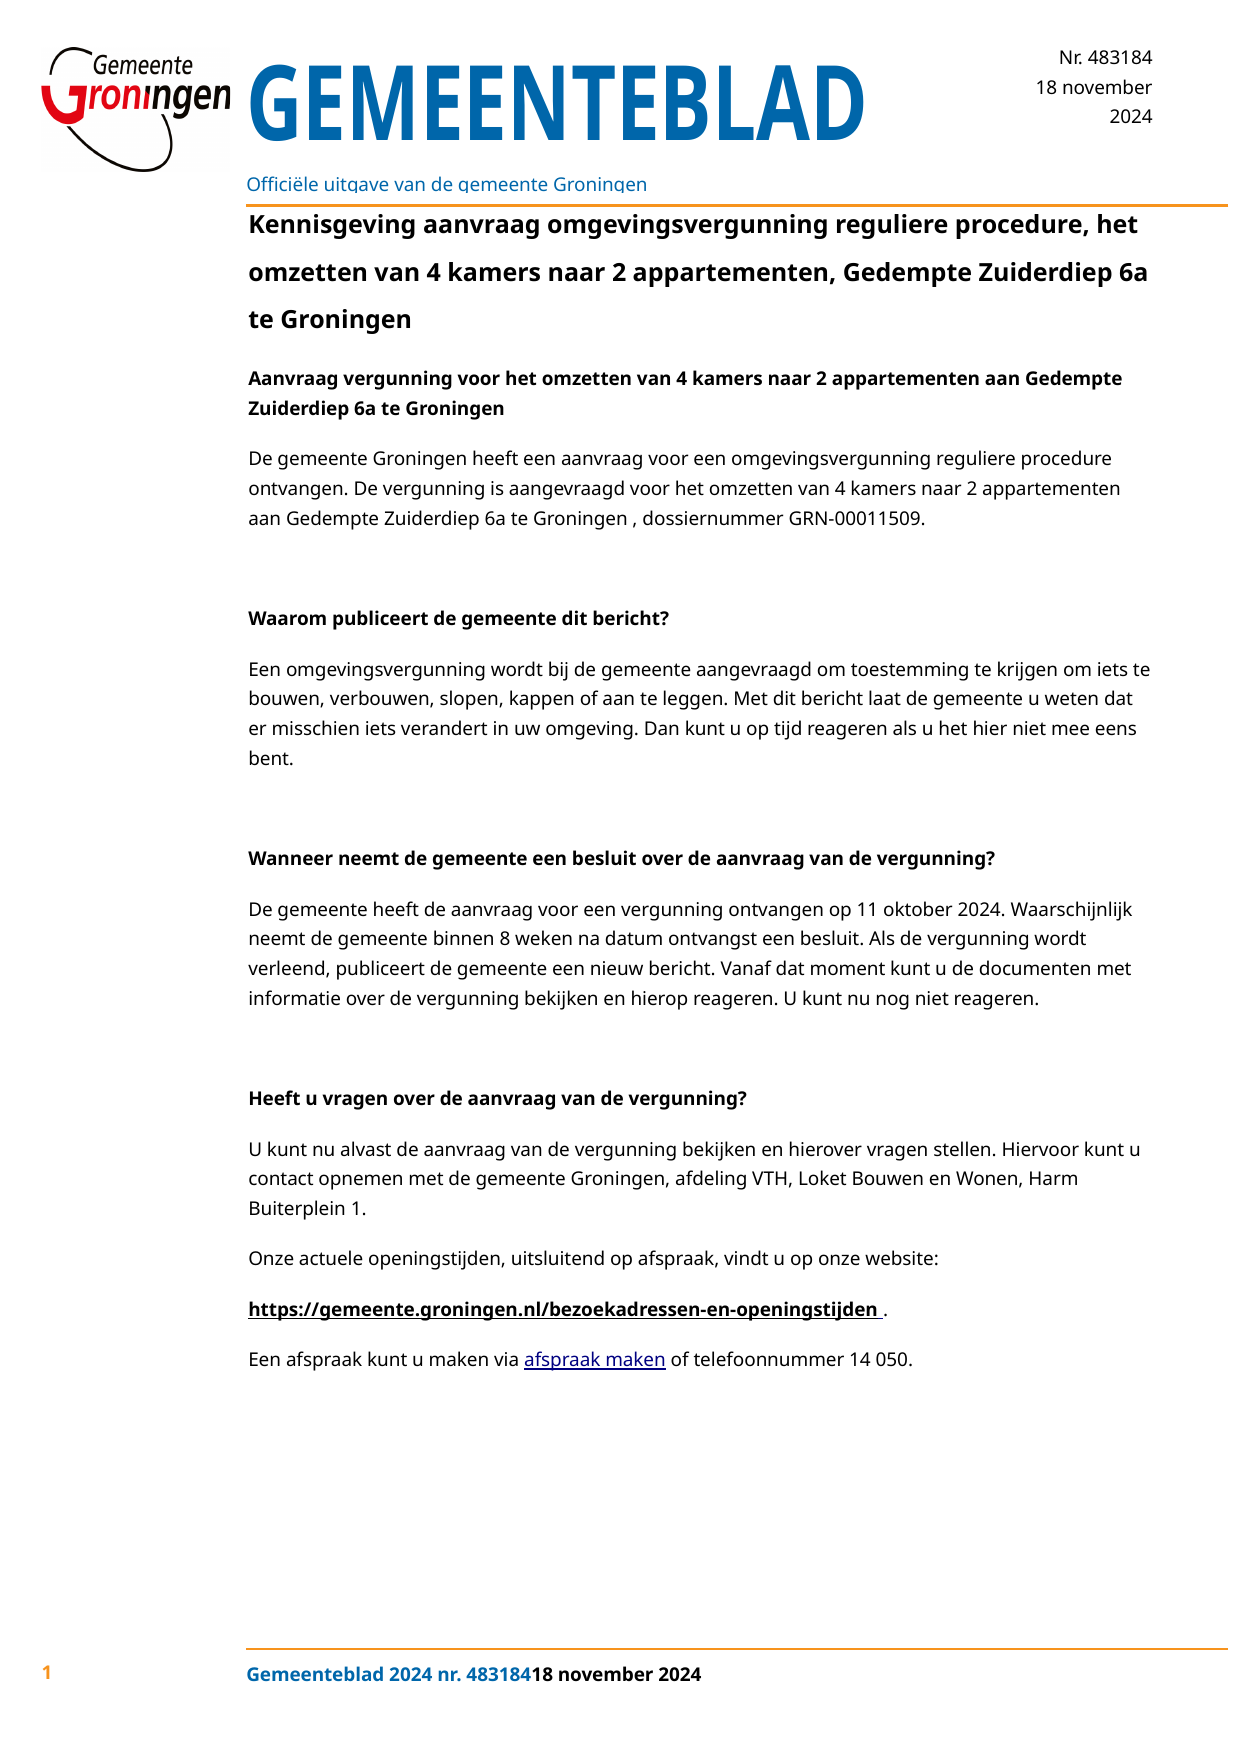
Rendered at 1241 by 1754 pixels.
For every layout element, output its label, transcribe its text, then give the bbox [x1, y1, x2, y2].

text Een afspraak kunt u maken via afspraak maken of telefoonnummer 14 050. [248, 1346, 1152, 1372]
text U kunt nu alvast de aanvraag van de vergunning bekijken en hierover vragen stellen. Hiervoor kunt u contact opnemen met de gemeente Groningen, afdeling VTH, Loket Bouwen en Wonen, Harm Buiterplein 1. [248, 1136, 1152, 1221]
picture [41, 47, 231, 172]
text Kennisgeving aanvraag omgevingsvergunning reguliere procedure, het omzetten van 4 kamers naar 2 appartementen, Gedempte Zuiderdiep 6a te Groningen [248, 207, 1152, 336]
text Wanneer neemt de gemeente een besluit over de aanvraag van de vergunning? [248, 846, 1152, 871]
text Heeft u vragen over de aanvraag van de vergunning? [248, 1086, 1152, 1111]
text Onze actuele openingstijden, uitsluitend op afspraak, vindt u op onze website: [248, 1246, 1152, 1271]
text Een omgevingsvergunning wordt bij de gemeente aangevraagd om toestemming te krijgen om iets te bouwen, verbouwen, slopen, kappen of aan te leggen. Met dit bericht laat de gemeente u weten dat er misschien iets verandert in uw omgeving. Dan kunt u op tijd reageren als u het hier niet mee eens bent. [248, 656, 1152, 770]
text https://gemeente.groningen.nl/bezoekadressen-en-openingstijden . [248, 1296, 1152, 1322]
text Aanvraag vergunning voor het omzetten van 4 kamers naar 2 appartementen aan Gedempte Zuiderdiep 6a te Groningen [248, 366, 1152, 421]
text De gemeente heeft de aanvraag voor een vergunning ontvangen op 11 oktober 2024. Waarschijnlijk neemt de gemeente binnen 8 weken na datum ontvangst een besluit. Als de vergunning wordt verleend, publiceert de gemeente een nieuw bericht. Vanaf dat moment kunt u de documenten met informatie over de vergunning bekijken en hierop reageren. U kunt nu nog niet reageren. [248, 896, 1152, 1010]
text De gemeente Groningen heeft een aanvraag voor een omgevingsvergunning reguliere procedure ontvangen. De vergunning is aangevraagd voor het omzetten van 4 kamers naar 2 appartementen aan Gedempte Zuiderdiep 6a te Groningen , dossiernummer GRN-00011509. [248, 446, 1152, 530]
text Waarom publiceert de gemeente dit bericht? [248, 606, 1152, 631]
